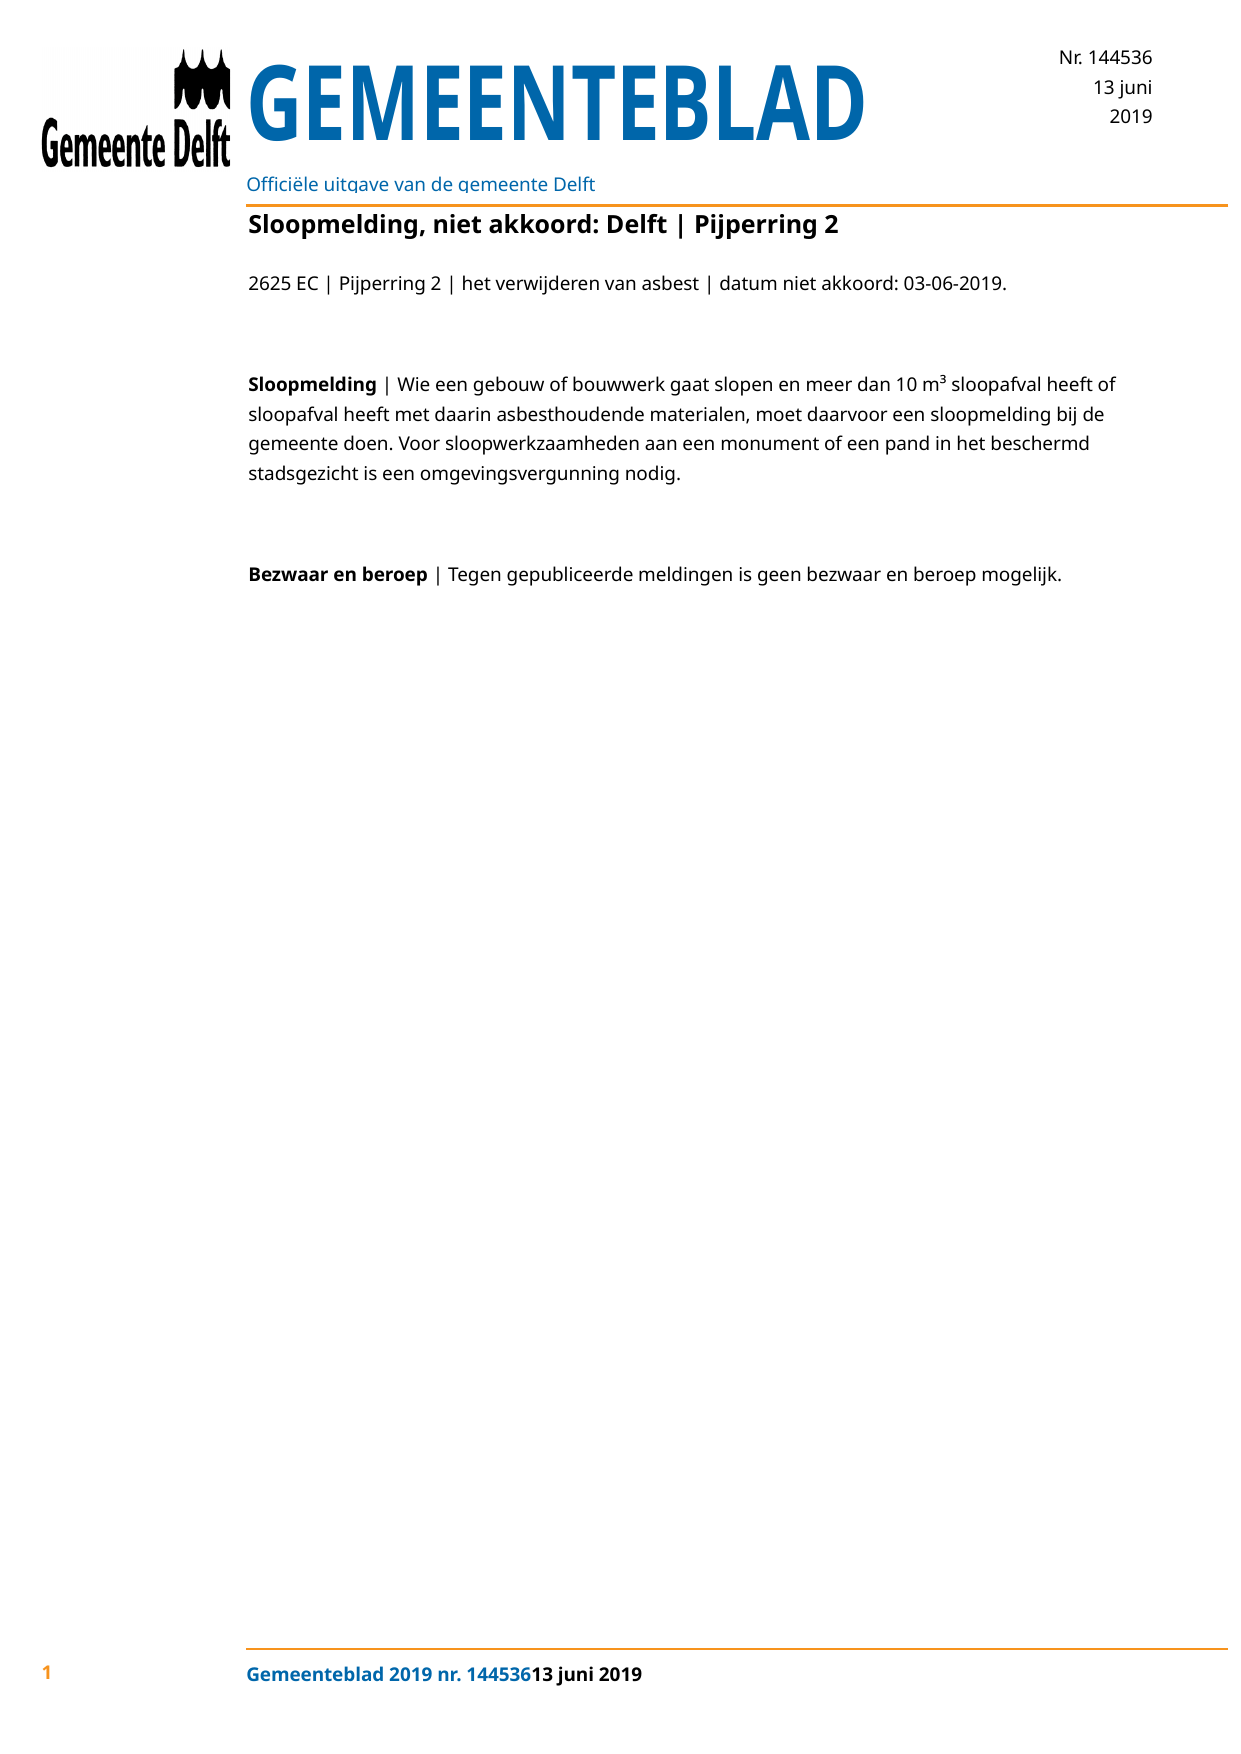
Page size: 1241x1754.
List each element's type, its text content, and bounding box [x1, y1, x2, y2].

text Bezwaar en beroep | Tegen gepubliceerde meldingen is geen bezwaar en beroep mogelijk. [248, 561, 1152, 586]
text Sloopmelding | Wie een gebouw of bouwwerk gaat slopen en meer dan 10 m³ sloopafval heeft of sloopafval heeft met daarin asbesthoudende materialen, moet daarvoor een sloopmelding bij de gemeente doen. Voor sloopwerkzaamheden aan een monument of een pand in het beschermd stadsgezicht is een omgevingsvergunning nodig. [248, 371, 1152, 486]
text Sloopmelding, niet akkoord: Delft | Pijperring 2 [248, 207, 1152, 241]
text 2625 EC | Pijperring 2 | het verwijderen van asbest | datum niet akkoord: 03-06-2019. [248, 270, 1152, 296]
picture [41, 47, 231, 172]
